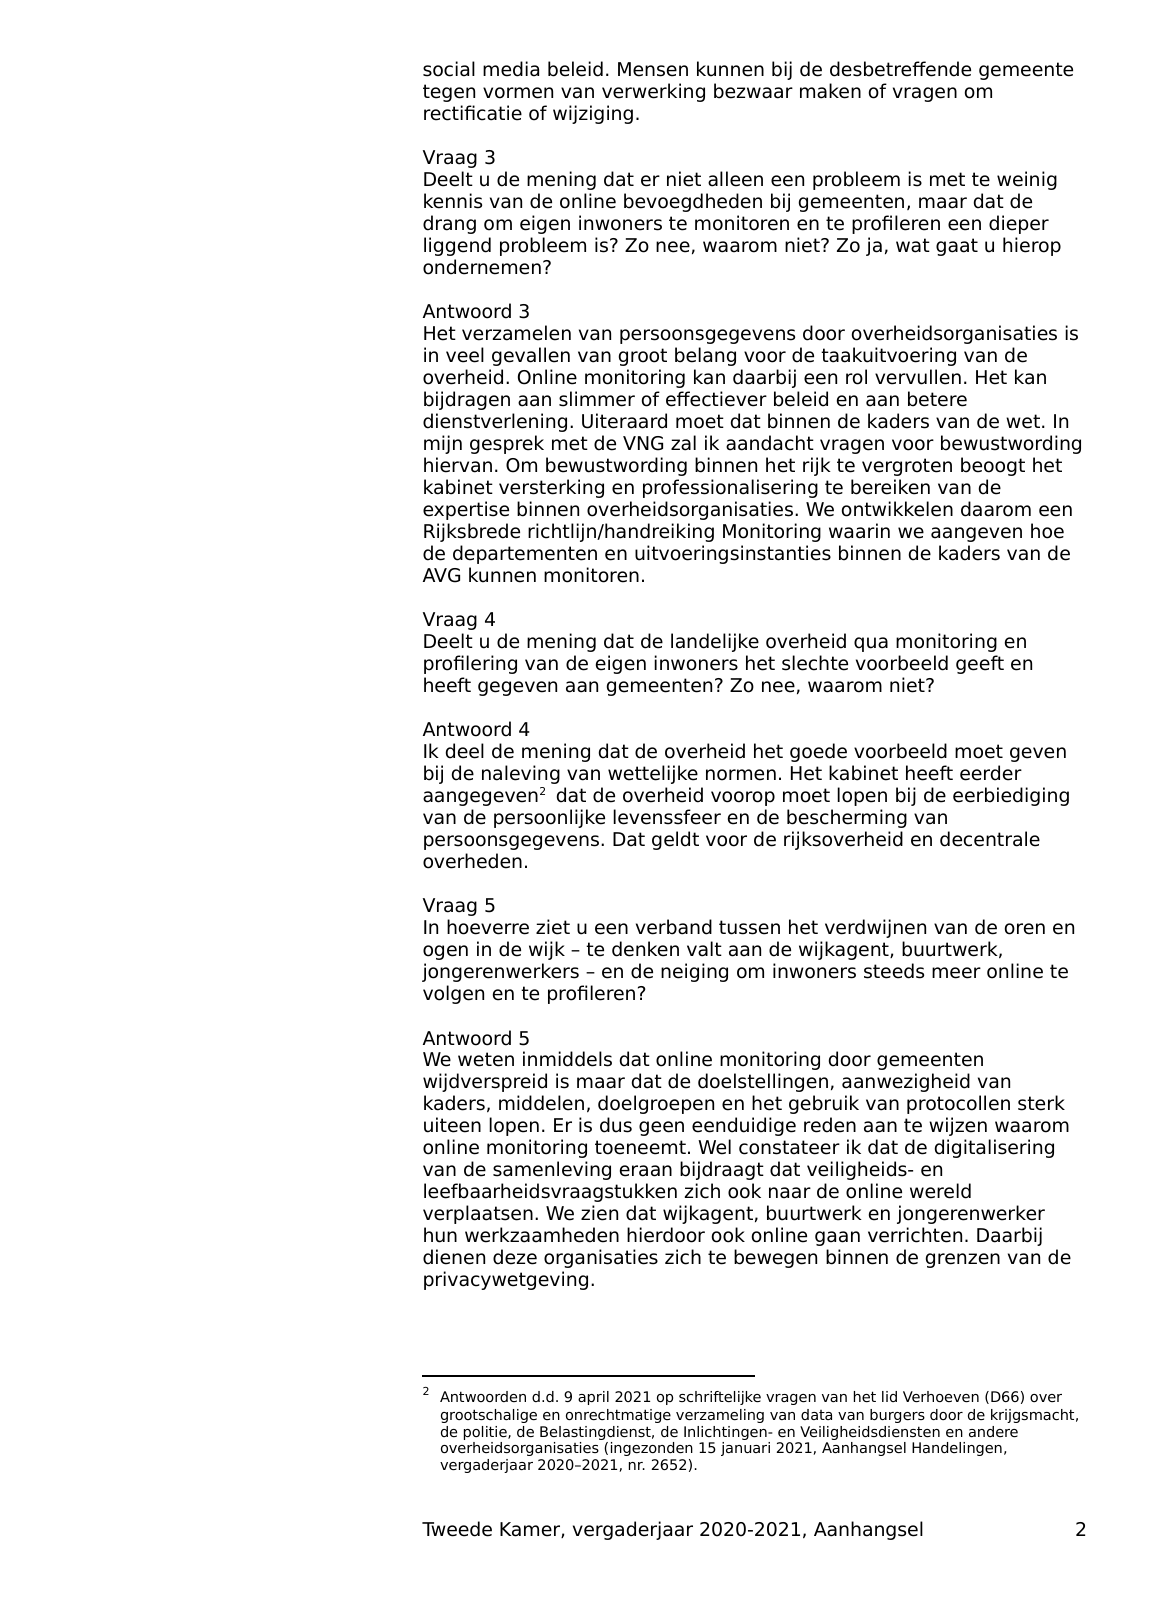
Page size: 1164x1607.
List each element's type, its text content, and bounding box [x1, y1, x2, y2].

text Vraag 5 [422, 895, 1087, 917]
text Deelt u de mening dat er niet alleen een probleem is met te weinig kennis van de online bevoegdheden bij gemeenten, maar dat de drang om eigen inwoners te monitoren en te profileren een dieper liggend probleem is? Zo nee, waarom niet? Zo ja, wat gaat u hierop ondernemen? [422, 169, 1087, 279]
text Ik deel de mening dat de overheid het goede voorbeeld moet geven bij de naleving van wettelijke normen. Het kabinet heeft eerder aangegeven dat de overheid voorop moet lopen bij de eerbiediging van de persoonlijke levenssfeer en de bescherming van persoonsgegevens. Dat geldt voor de rijksoverheid en decentrale overheden. [422, 741, 1087, 873]
text Deelt u de mening dat de landelijke overheid qua monitoring en profilering van de eigen inwoners het slechte voorbeeld geeft en heeft gegeven aan gemeenten? Zo nee, waarom niet? [422, 631, 1087, 697]
text Het verzamelen van persoonsgegevens door overheidsorganisaties is in veel gevallen van groot belang voor de taakuitvoering van de overheid. Online monitoring kan daarbij een rol vervullen. Het kan bijdragen aan slimmer of effectiever beleid en aan betere dienstverlening. Uiteraard moet dat binnen de kaders van de wet. In mijn gesprek met de VNG zal ik aandacht vragen voor bewustwording hiervan. Om bewustwording binnen het rijk te vergroten beoogt het kabinet versterking en professionalisering te bereiken van de expertise binnen overheidsorganisaties. We ontwikkelen daarom een Rijksbrede richtlijn/handreiking Monitoring waarin we aangeven hoe de departementen en uitvoeringsinstanties binnen de kaders van de AVG kunnen monitoren. [422, 323, 1087, 587]
text Antwoorden d.d. 9 april 2021 op schriftelijke vragen van het lid Verhoeven (D66) over grootschalige en onrechtmatige verzameling van data van burgers door de krijgsmacht, de politie, de Belastingdienst, de Inlichtingen- en Veiligheidsdiensten en andere overheidsorganisaties (ingezonden 15 januari 2021, Aanhangsel Handelingen, vergaderjaar 2020–2021, nr. 2652). [422, 1385, 1087, 1474]
text Antwoord 4 [422, 719, 1087, 741]
text Vraag 3 [422, 147, 1087, 169]
text Antwoord 3 [422, 301, 1087, 323]
text Antwoord 5 [422, 1027, 1087, 1049]
text In hoeverre ziet u een verband tussen het verdwijnen van de oren en ogen in de wijk – te denken valt aan de wijkagent, buurtwerk, jongerenwerkers – en de neiging om inwoners steeds meer online te volgen en te profileren? [422, 917, 1087, 1005]
text We weten inmiddels dat online monitoring door gemeenten wijdverspreid is maar dat de doelstellingen, aanwezigheid van kaders, middelen, doelgroepen en het gebruik van protocollen sterk uiteen lopen. Er is dus geen eenduidige reden aan te wijzen waarom online monitoring toeneemt. Wel constateer ik dat de digitalisering van de samenleving eraan bijdraagt dat veiligheids- en leefbaarheidsvraagstukken zich ook naar de online wereld verplaatsen. We zien dat wijkagent, buurtwerk en jongerenwerker hun werkzaamheden hierdoor ook online gaan verrichten. Daarbij dienen deze organisaties zich te bewegen binnen de grenzen van de privacywetgeving. [422, 1049, 1087, 1291]
text social media beleid. Mensen kunnen bij de desbetreffende gemeente tegen vormen van verwerking bezwaar maken of vragen om rectificatie of wijziging. [422, 59, 1087, 125]
text Vraag 4 [422, 609, 1087, 631]
